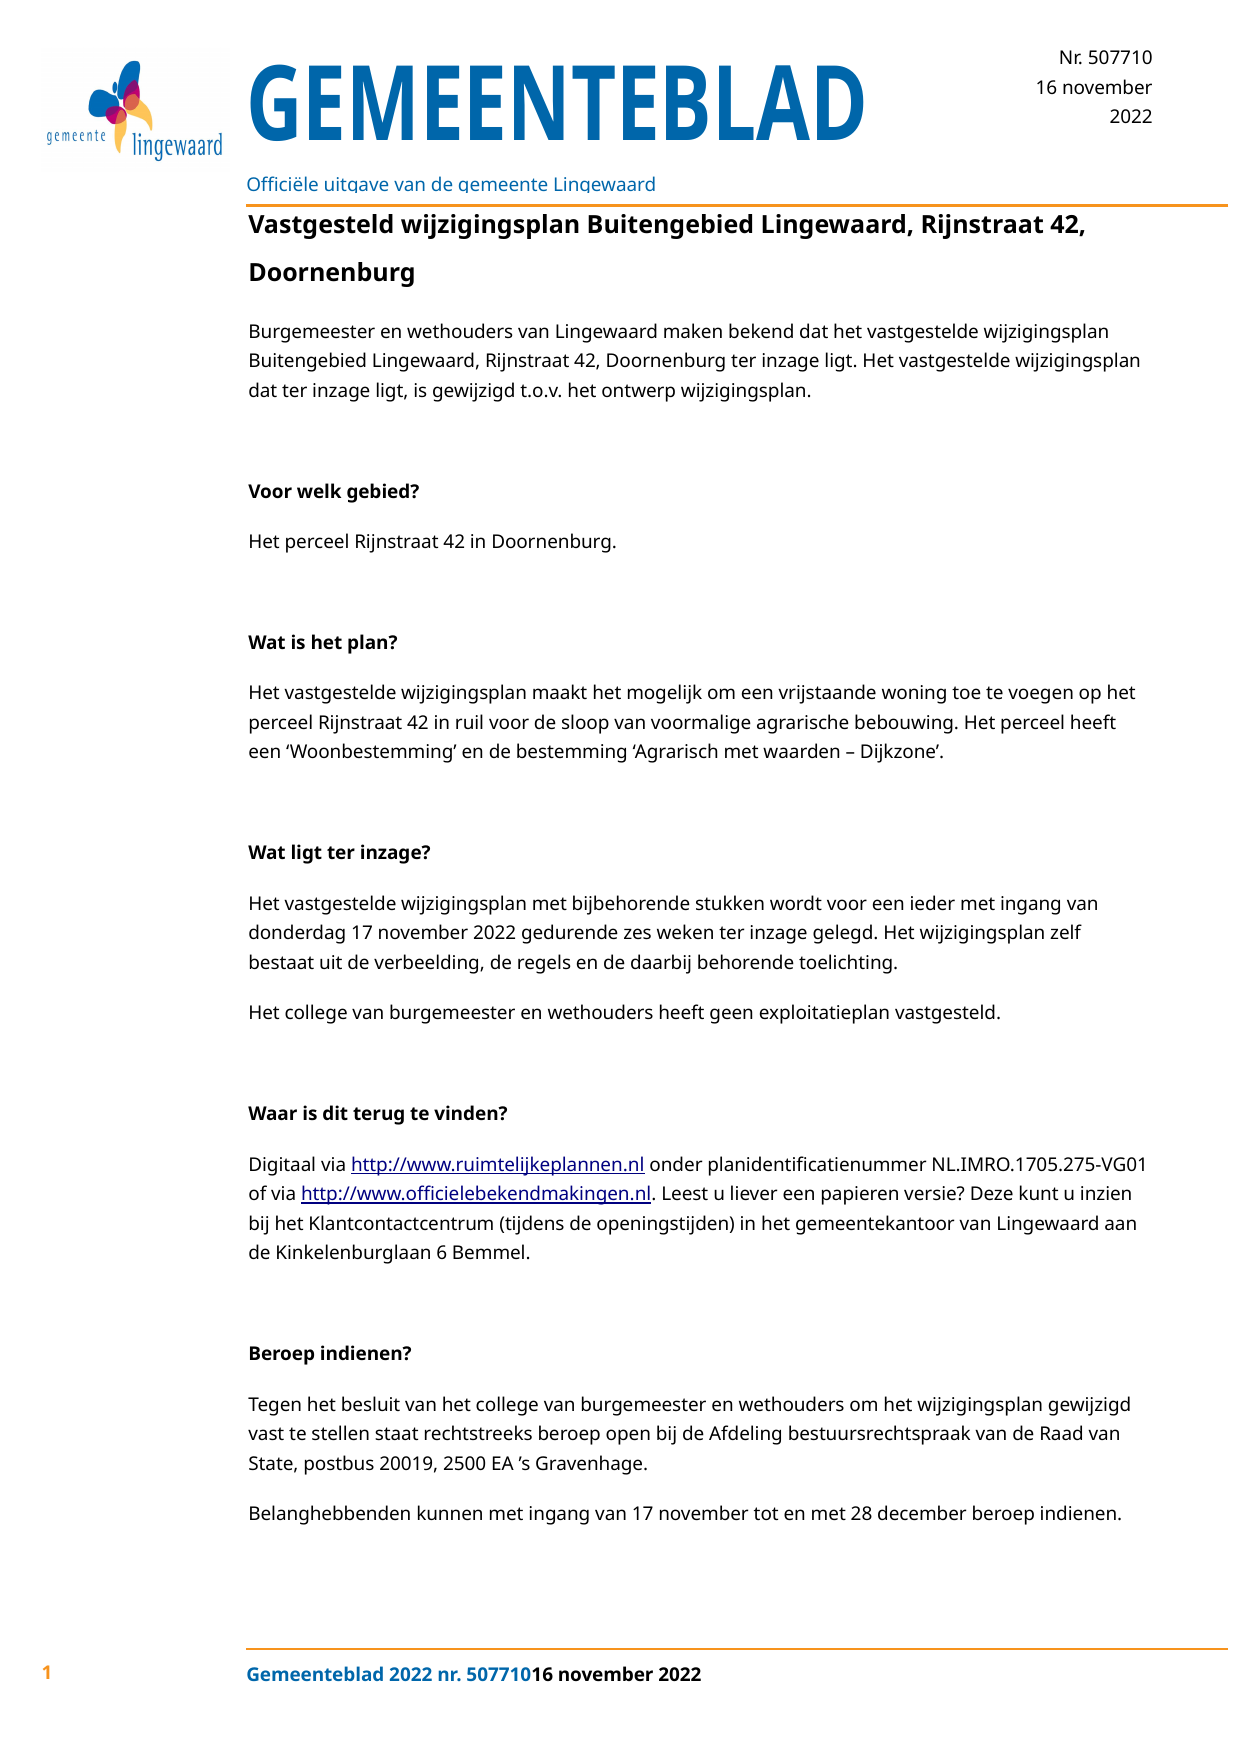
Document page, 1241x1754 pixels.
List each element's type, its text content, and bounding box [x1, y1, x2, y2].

text Waar is dit terug te vinden? [248, 1100, 1152, 1126]
text Het vastgestelde wijzigingsplan met bijbehorende stukken wordt voor een ieder met ingang van donderdag 17 november 2022 gedurende zes weken ter inzage gelegd. Het wijzigingsplan zelf bestaat uit de verbeelding, de regels en de daarbij behorende toelichting. [248, 890, 1152, 975]
text Beroep indienen? [248, 1340, 1152, 1366]
text Het college van burgemeester en wethouders heeft geen exploitatieplan vastgesteld. [248, 999, 1152, 1025]
text Vastgesteld wijzigingsplan Buitengebied Lingewaard, Rijnstraat 42, Doornenburg [248, 207, 1152, 288]
text Digitaal via http://www.ruimtelijkeplannen.nl onder planidentificatienummer NL.IMRO.1705.275-VG01 of via http://www.officielebekendmakingen.nl. Leest u liever een papieren versie? Deze kunt u inzien bij het Klantcontactcentrum (tijdens de openingstijden) in het gemeentekantoor van Lingewaard aan de Kinkelenburglaan 6 Bemmel. [248, 1151, 1152, 1265]
text Het vastgestelde wijzigingsplan maakt het mogelijk om een vrijstaande woning toe te voegen op het perceel Rijnstraat 42 in ruil voor de sloop van voormalige agrarische bebouwing. Het perceel heeft een ‘Woonbestemming’ en de bestemming ‘Agrarisch met waarden – Dijkzone’. [248, 679, 1152, 764]
text Tegen het besluit van het college van burgemeester en wethouders om het wijzigingsplan gewijzigd vast te stellen staat rechtstreeks beroep open bij de Afdeling bestuursrechtspraak van de Raad van State, postbus 20019, 2500 EA ’s Gravenhage. [248, 1391, 1152, 1476]
text Het perceel Rijnstraat 42 in Doornenburg. [248, 528, 1152, 554]
text Burgemeester en wethouders van Lingewaard maken bekend dat het vastgestelde wijzigingsplan Buitengebied Lingewaard, Rijnstraat 42, Doornenburg ter inzage ligt. Het vastgestelde wijzigingsplan dat ter inzage ligt, is gewijzigd t.o.v. het ontwerp wijzigingsplan. [248, 318, 1152, 403]
text Belanghebbenden kunnen met ingang van 17 november tot en met 28 december beroep indienen. [248, 1500, 1152, 1526]
text Wat ligt ter inzage? [248, 839, 1152, 865]
text Wat is het plan? [248, 629, 1152, 655]
text Voor welk gebied? [248, 478, 1152, 504]
picture [41, 47, 231, 172]
